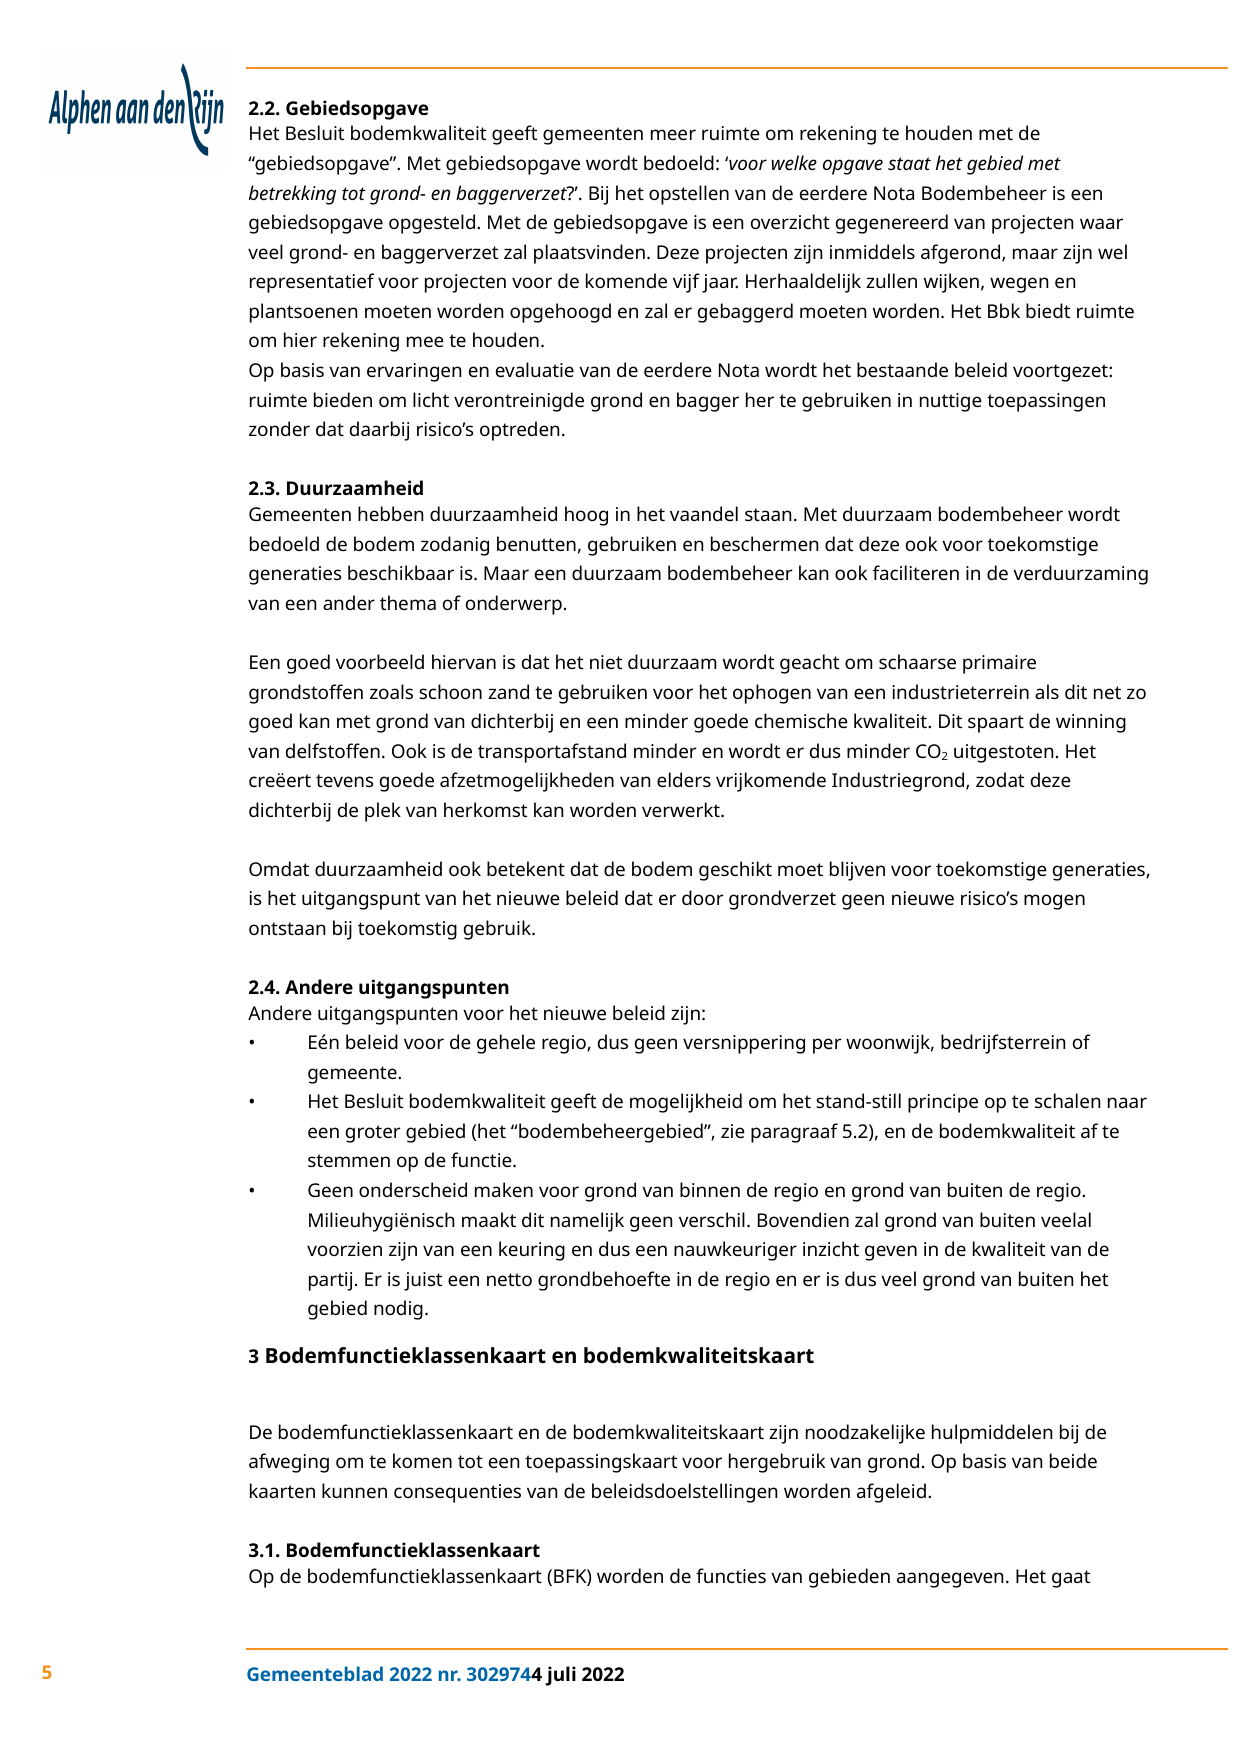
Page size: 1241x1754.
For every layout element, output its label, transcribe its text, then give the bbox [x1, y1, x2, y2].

text Gemeenten hebben duurzaamheid hoog in het vaandel staan. Met duurzaam bodembeheer wordt bedoeld de bodem zodanig benutten, gebruiken en beschermen dat deze ook voor toekomstige generaties beschikbaar is. Maar een duurzaam bodembeheer kan ook faciliteren in de verduurzaming van een ander thema of onderwerp. [248, 501, 1152, 616]
text Op basis van ervaringen en evaluatie van de eerdere Nota wordt het bestaande beleid voortgezet: ruimte bieden om licht verontreinigde grond en bagger her te gebruiken in nuttige toepassingen zonder dat daarbij risico’s optreden. [248, 357, 1152, 442]
text Andere uitgangspunten voor het nieuwe beleid zijn: [248, 1000, 1152, 1026]
text Het Besluit bodemkwaliteit geeft gemeenten meer ruimte om rekening te houden met de “gebiedsopgave”. Met gebiedsopgave wordt bedoeld: ‘voor welke opgave staat het gebied met betrekking tot grond- en baggerverzet?’. Bij het opstellen van de eerdere Nota Bodembeheer is een gebiedsopgave opgesteld. Met de gebiedsopgave is een overzicht gegenereerd van projecten waar veel grond- en baggerverzet zal plaatsvinden. Deze projecten zijn inmiddels afgerond, maar zijn wel representatief voor projecten voor de komende vijf jaar. Herhaaldelijk zullen wijken, wegen en plantsoenen moeten worden opgehoogd en zal er gebaggerd moeten worden. Het Bbk biedt ruimte om hier rekening mee te houden. [248, 121, 1152, 353]
text 2.2. Gebiedsopgave [248, 95, 1152, 121]
list Eén beleid voor de gehele regio, dus geen versnippering per woonwijk, bedrijfsterrein of gemeente. [248, 1029, 1152, 1085]
text 2.4. Andere uitgangspunten [248, 974, 1152, 1000]
text Op de bodemfunctieklassenkaart (BFK) worden de functies van gebieden aangegeven. Het gaat [248, 1563, 1152, 1589]
text De bodemfunctieklassenkaart en de bodemkwaliteitskaart zijn noodzakelijke hulpmiddelen bij de afweging om te komen tot een toepassingskaart voor hergebruik van grond. Op basis van beide kaarten kunnen consequenties van de beleidsdoelstellingen worden afgeleid. [248, 1419, 1152, 1504]
picture [41, 47, 231, 172]
table_header Een goed voorbeeld hiervan is dat het niet duurzaam wordt geacht om schaarse primaire grondstoffen zoals schoon zand te gebruiken voor het ophogen van een industrieterrein als dit net zo goed kan met grond van dichterbij en een minder goede chemische kwaliteit. Dit spaart de winning van delfstoffen. Ook is de transportafstand minder en wordt er dus minder CO2 uitgestoten. Het creëert tevens goede afzetmogelijkheden van elders vrijkomende Industriegrond, zodat deze dichterbij de plek van herkomst kan worden verwerkt. [248, 649, 1152, 823]
list Het Besluit bodemkwaliteit geeft de mogelijkheid om het stand-still principe op te schalen naar een groter gebied (het “bodembeheergebied”, zie paragraaf 5.2), en de bodemkwaliteit af te stemmen op de functie. [248, 1088, 1152, 1173]
text 3 Bodemfunctieklassenkaart en bodemkwaliteitskaart [248, 1341, 1152, 1370]
text Omdat duurzaamheid ook betekent dat de bodem geschikt moet blijven voor toekomstige generaties, is het uitgangspunt van het nieuwe beleid dat er door grondverzet geen nieuwe risico’s mogen ontstaan bij toekomstig gebruik. [248, 856, 1152, 941]
text 2.3. Duurzaamheid [248, 476, 1152, 501]
text 3.1. Bodemfunctieklassenkaart [248, 1537, 1152, 1563]
list Geen onderscheid maken voor grond van binnen de regio en grond van buiten de regio. Milieuhygiënisch maakt dit namelijk geen verschil. Bovendien zal grond van buiten veelal voorzien zijn van een keuring en dus een nauwkeuriger inzicht geven in de kwaliteit van de partij. Er is juist een netto grondbehoefte in de regio en er is dus veel grond van buiten het gebied nodig. [248, 1177, 1152, 1321]
